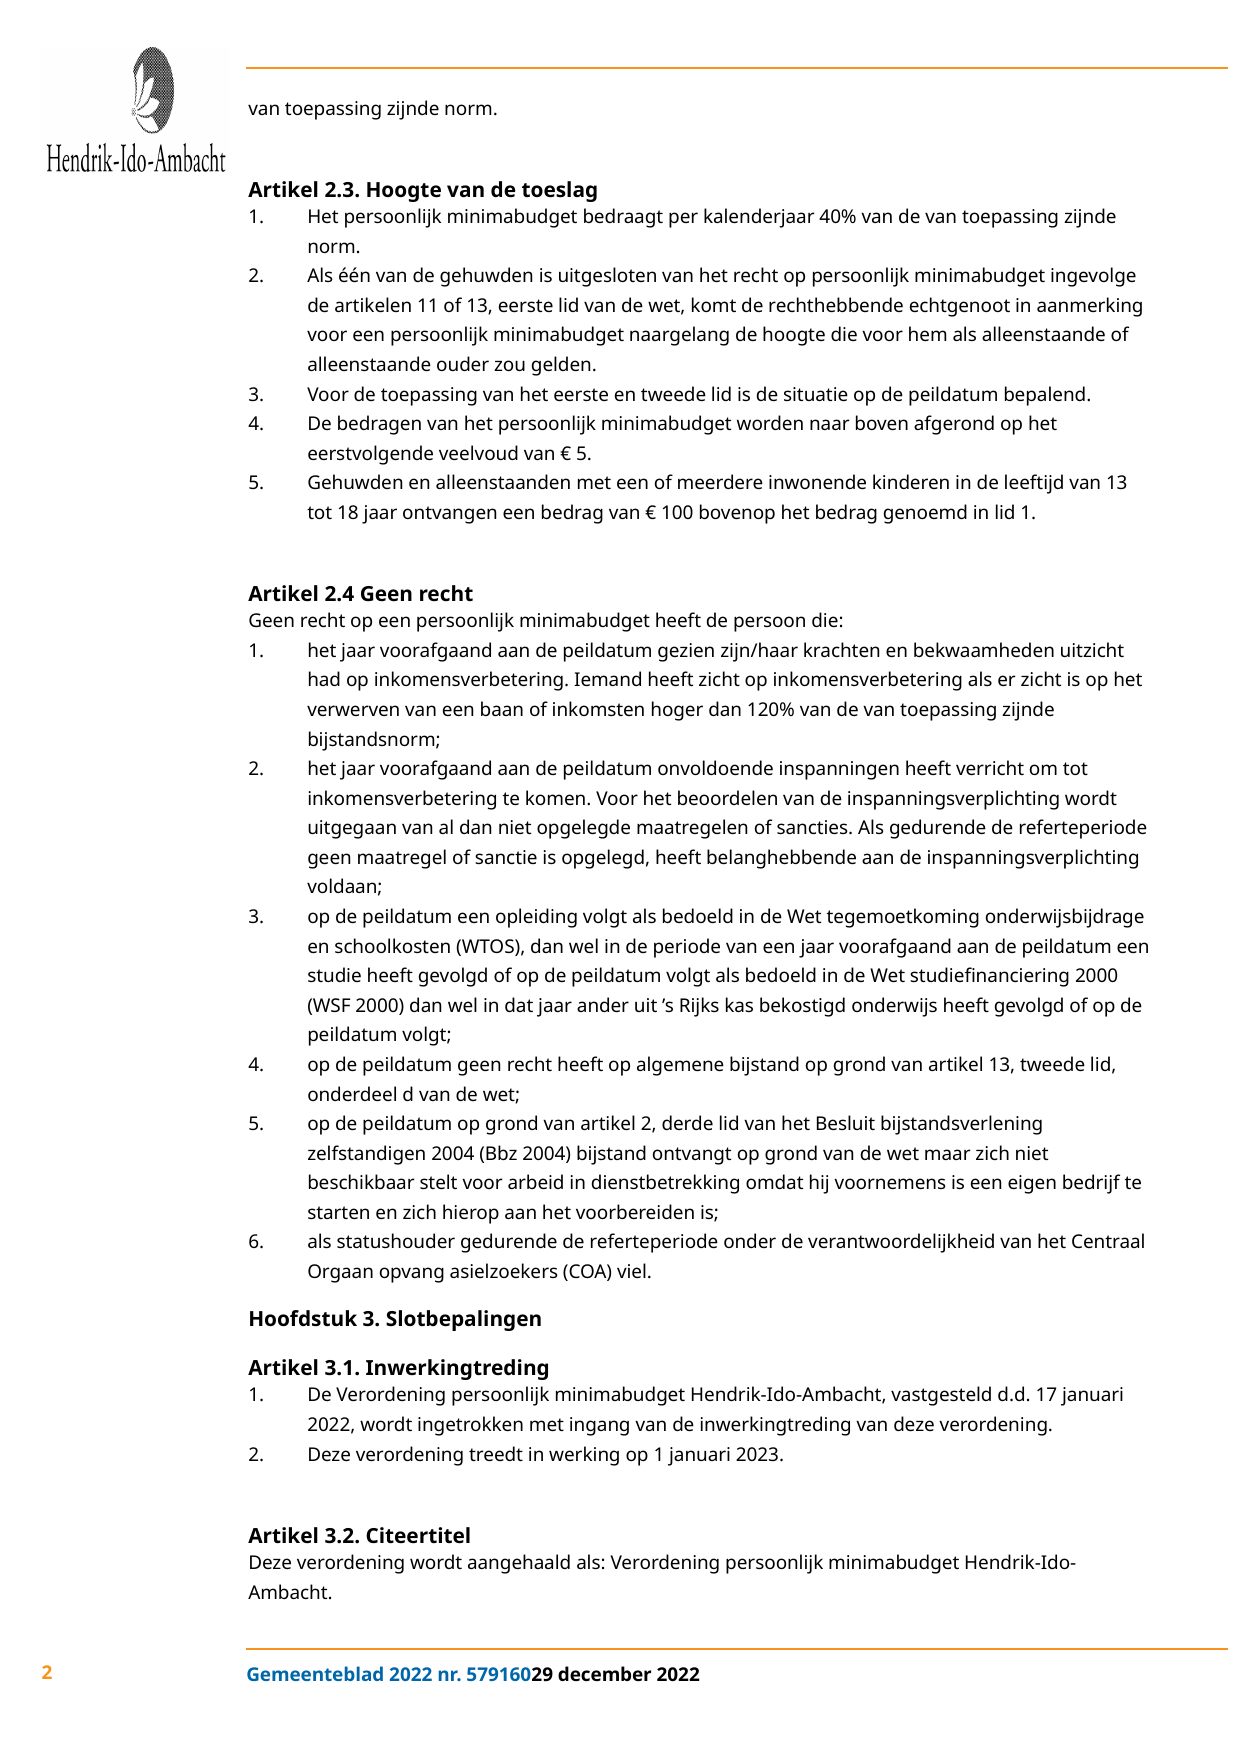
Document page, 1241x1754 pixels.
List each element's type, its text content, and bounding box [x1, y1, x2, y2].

text Artikel 3.2. Citeertitel [248, 1521, 1152, 1549]
list Als één van de gehuwden is uitgesloten van het recht op persoonlijk minimabudget ingevolge de artikelen 11 of 13, eerste lid van de wet, komt de rechthebbende echtgenoot in aanmerking voor een persoonlijk minimabudget naargelang de hoogte die voor hem als alleenstaande of alleenstaande ouder zou gelden. [248, 262, 1152, 377]
list Deze verordening treedt in werking op 1 januari 2023. [248, 1441, 1152, 1467]
text Geen recht op een persoonlijk minimabudget heeft de persoon die: [248, 607, 1152, 633]
text Artikel 2.3. Hoogte van de toeslag [248, 175, 1152, 203]
list Het persoonlijk minimabudget bedraagt per kalenderjaar 40% van de van toepassing zijnde norm. [248, 203, 1152, 258]
text Artikel 3.1. Inwerkingtreding [248, 1353, 1152, 1382]
text Hoofdstuk 3. Slotbepalingen [248, 1304, 1152, 1332]
list het jaar voorafgaand aan de peildatum onvoldoende inspanningen heeft verricht om tot inkomensverbetering te komen. Voor het beoordelen van de inspanningsverplichting wordt uitgegaan van al dan niet opgelegde maatregelen of sancties. Als gedurende de referteperiode geen maatregel of sanctie is opgelegd, heeft belanghebbende aan de inspanningsverplichting voldaan; [248, 755, 1152, 899]
list De bedragen van het persoonlijk minimabudget worden naar boven afgerond op het eerstvolgende veelvoud van € 5. [248, 410, 1152, 466]
list het jaar voorafgaand aan de peildatum gezien zijn/haar krachten en bekwaamheden uitzicht had op inkomensverbetering. Iemand heeft zicht op inkomensverbetering als er zicht is op het verwerven van een baan of inkomsten hoger dan 120% van de van toepassing zijnde bijstandsnorm; [248, 637, 1152, 752]
text Artikel 2.4 Geen recht [248, 579, 1152, 607]
text Deze verordening wordt aangehaald als: Verordening persoonlijk minimabudget Hendrik-Ido-Ambacht. [248, 1549, 1152, 1604]
list op de peildatum geen recht heeft op algemene bijstand op grond van artikel 13, tweede lid, onderdeel d van de wet; [248, 1051, 1152, 1107]
list op de peildatum een opleiding volgt als bedoeld in de Wet tegemoetkoming onderwijsbijdrage en schoolkosten (WTOS), dan wel in de periode van een jaar voorafgaand aan de peildatum een studie heeft gevolgd of op de peildatum volgt als bedoeld in de Wet studiefinanciering 2000 (WSF 2000) dan wel in dat jaar ander uit ’s Rijks kas bekostigd onderwijs heeft gevolgd of op de peildatum volgt; [248, 903, 1152, 1047]
text van toepassing zijnde norm. [248, 95, 1152, 121]
list op de peildatum op grond van artikel 2, derde lid van het Besluit bijstandsverlening zelfstandigen 2004 (Bbz 2004) bijstand ontvangt op grond van de wet maar zich niet beschikbaar stelt voor arbeid in dienstbetrekking omdat hij voornemens is een eigen bedrijf te starten en zich hierop aan het voorbereiden is; [248, 1110, 1152, 1225]
picture [41, 47, 231, 172]
list Gehuwden en alleenstaanden met een of meerdere inwonende kinderen in de leeftijd van 13 tot 18 jaar ontvangen een bedrag van € 100 bovenop het bedrag genoemd in lid 1. [248, 469, 1152, 525]
list Voor de toepassing van het eerste en tweede lid is de situatie op de peildatum bepalend. [248, 381, 1152, 406]
list De Verordening persoonlijk minimabudget Hendrik-Ido-Ambacht, vastgesteld d.d. 17 januari 2022, wordt ingetrokken met ingang van de inwerkingtreding van deze verordening. [248, 1382, 1152, 1437]
list als statushouder gedurende de referteperiode onder de verantwoordelijkheid van het Centraal Orgaan opvang asielzoekers (COA) viel. [248, 1229, 1152, 1284]
